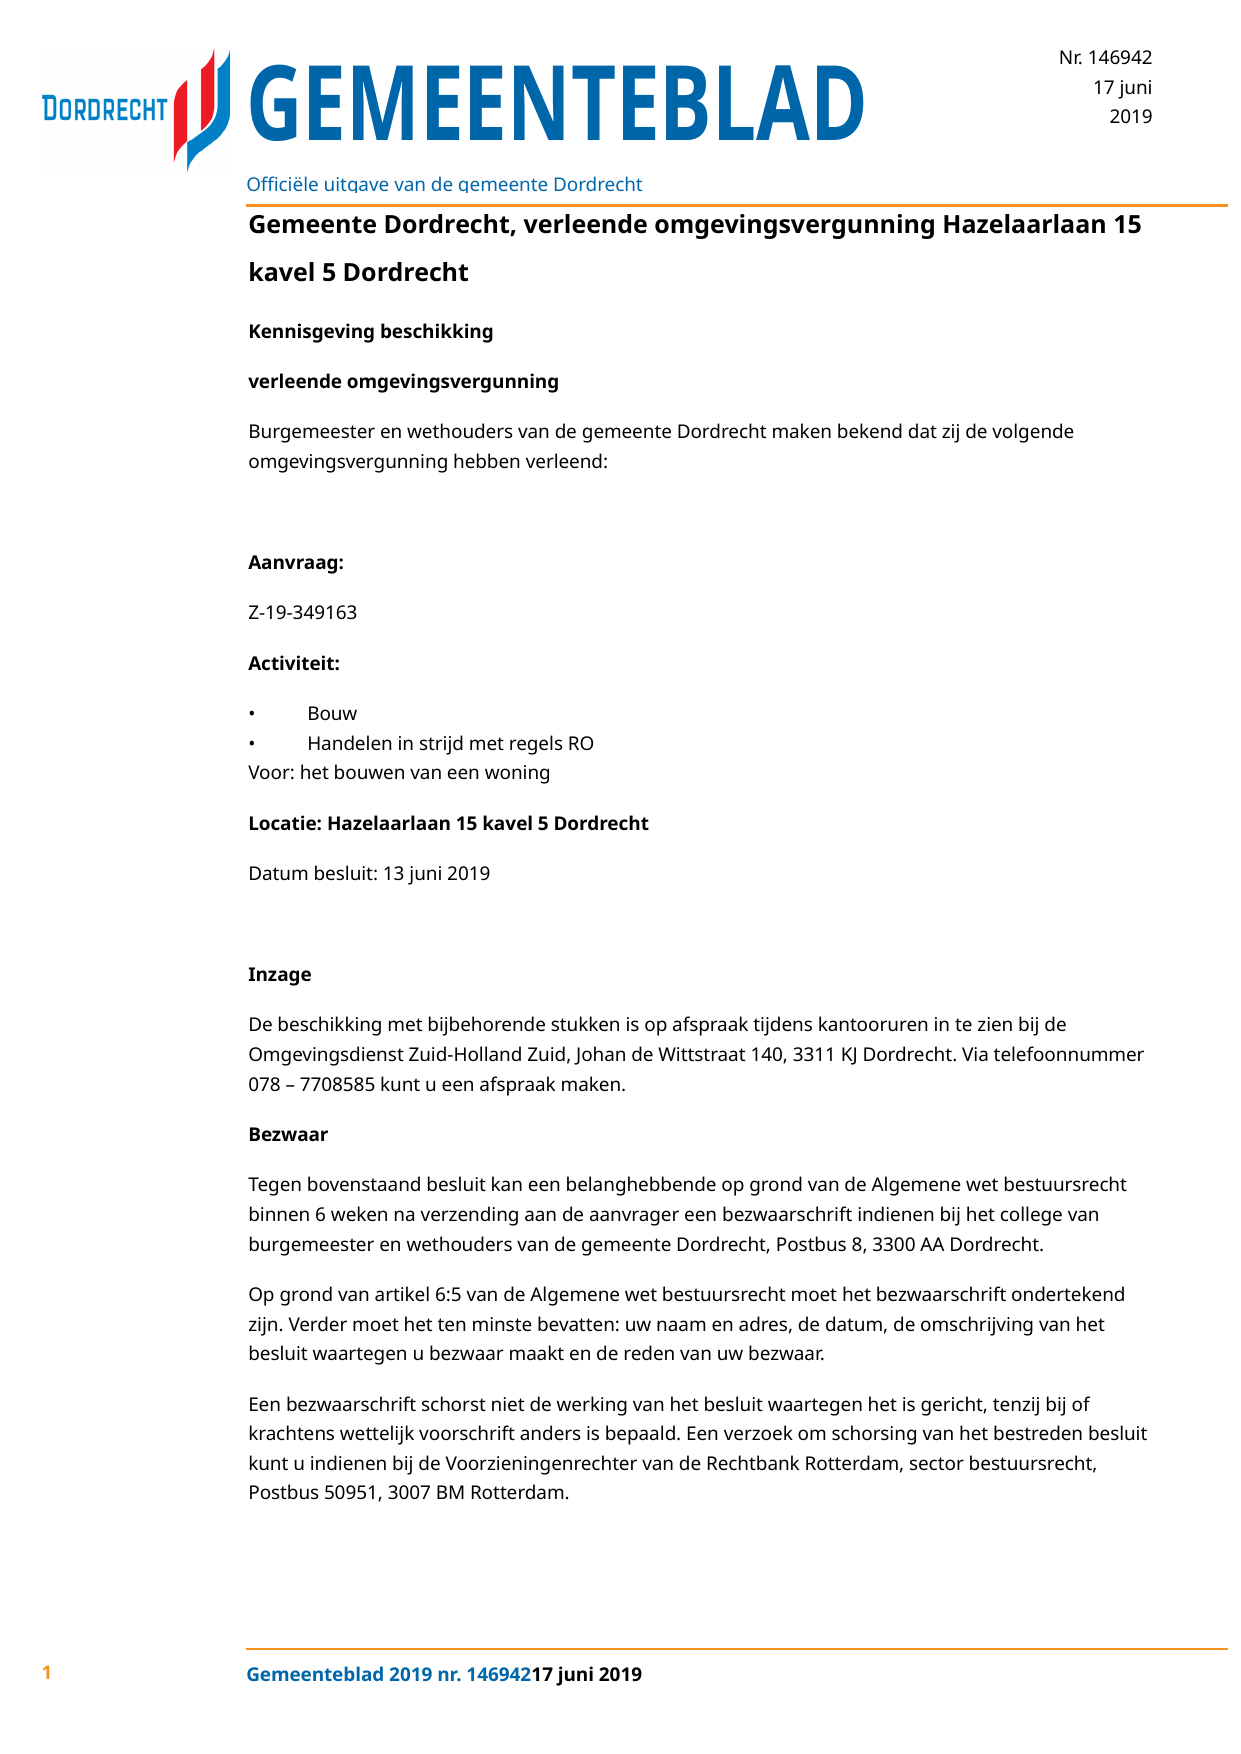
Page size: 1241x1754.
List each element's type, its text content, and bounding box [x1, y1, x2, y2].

text Locatie: Hazelaarlaan 15 kavel 5 Dordrecht [248, 810, 1152, 836]
text Activiteit: [248, 650, 1152, 676]
text Kennisgeving beschikking [248, 318, 1152, 344]
list Bouw [248, 700, 1152, 726]
text Op grond van artikel 6:5 van de Algemene wet bestuursrecht moet het bezwaarschrift ondertekend zijn. Verder moet het ten minste bevatten: uw naam en adres, de datum, de omschrijving van het besluit waartegen u bezwaar maakt en de reden van uw bezwaar. [248, 1281, 1152, 1366]
text Een bezwaarschrift schorst niet de werking van het besluit waartegen het is gericht, tenzij bij of krachtens wettelijk voorschrift anders is bepaald. Een verzoek om schorsing van het bestreden besluit kunt u indienen bij de Voorzieningenrechter van de Rechtbank Rotterdam, sector bestuursrecht, Postbus 50951, 3007 BM Rotterdam. [248, 1391, 1152, 1505]
text Voor: het bouwen van een woning [248, 759, 1152, 785]
text Inzage [248, 961, 1152, 987]
text verleende omgevingsvergunning [248, 368, 1152, 394]
text Datum besluit: 13 juni 2019 [248, 860, 1152, 886]
text De beschikking met bijbehorende stukken is op afspraak tijdens kantooruren in te zien bij de Omgevingsdienst Zuid-Holland Zuid, Johan de Wittstraat 140, 3311 KJ Dordrecht. Via telefoonnummer 078 – 7708585 kunt u een afspraak maken. [248, 1012, 1152, 1097]
text Burgemeester en wethouders van de gemeente Dordrecht maken bekend dat zij de volgende omgevingsvergunning hebben verleend: [248, 419, 1152, 474]
list Handelen in strijd met regels RO [248, 730, 1152, 756]
text Z-19-349163 [248, 599, 1152, 625]
text Gemeente Dordrecht, verleende omgevingsvergunning Hazelaarlaan 15 kavel 5 Dordrecht [248, 207, 1152, 288]
text Tegen bovenstaand besluit kan een belanghebbende op grond van de Algemene wet bestuursrecht binnen 6 weken na verzending aan de aanvrager een bezwaarschrift indienen bij het college van burgemeester en wethouders van de gemeente Dordrecht, Postbus 8, 3300 AA Dordrecht. [248, 1172, 1152, 1257]
text Aanvraag: [248, 549, 1152, 575]
text Bezwaar [248, 1121, 1152, 1147]
picture [41, 47, 231, 172]
